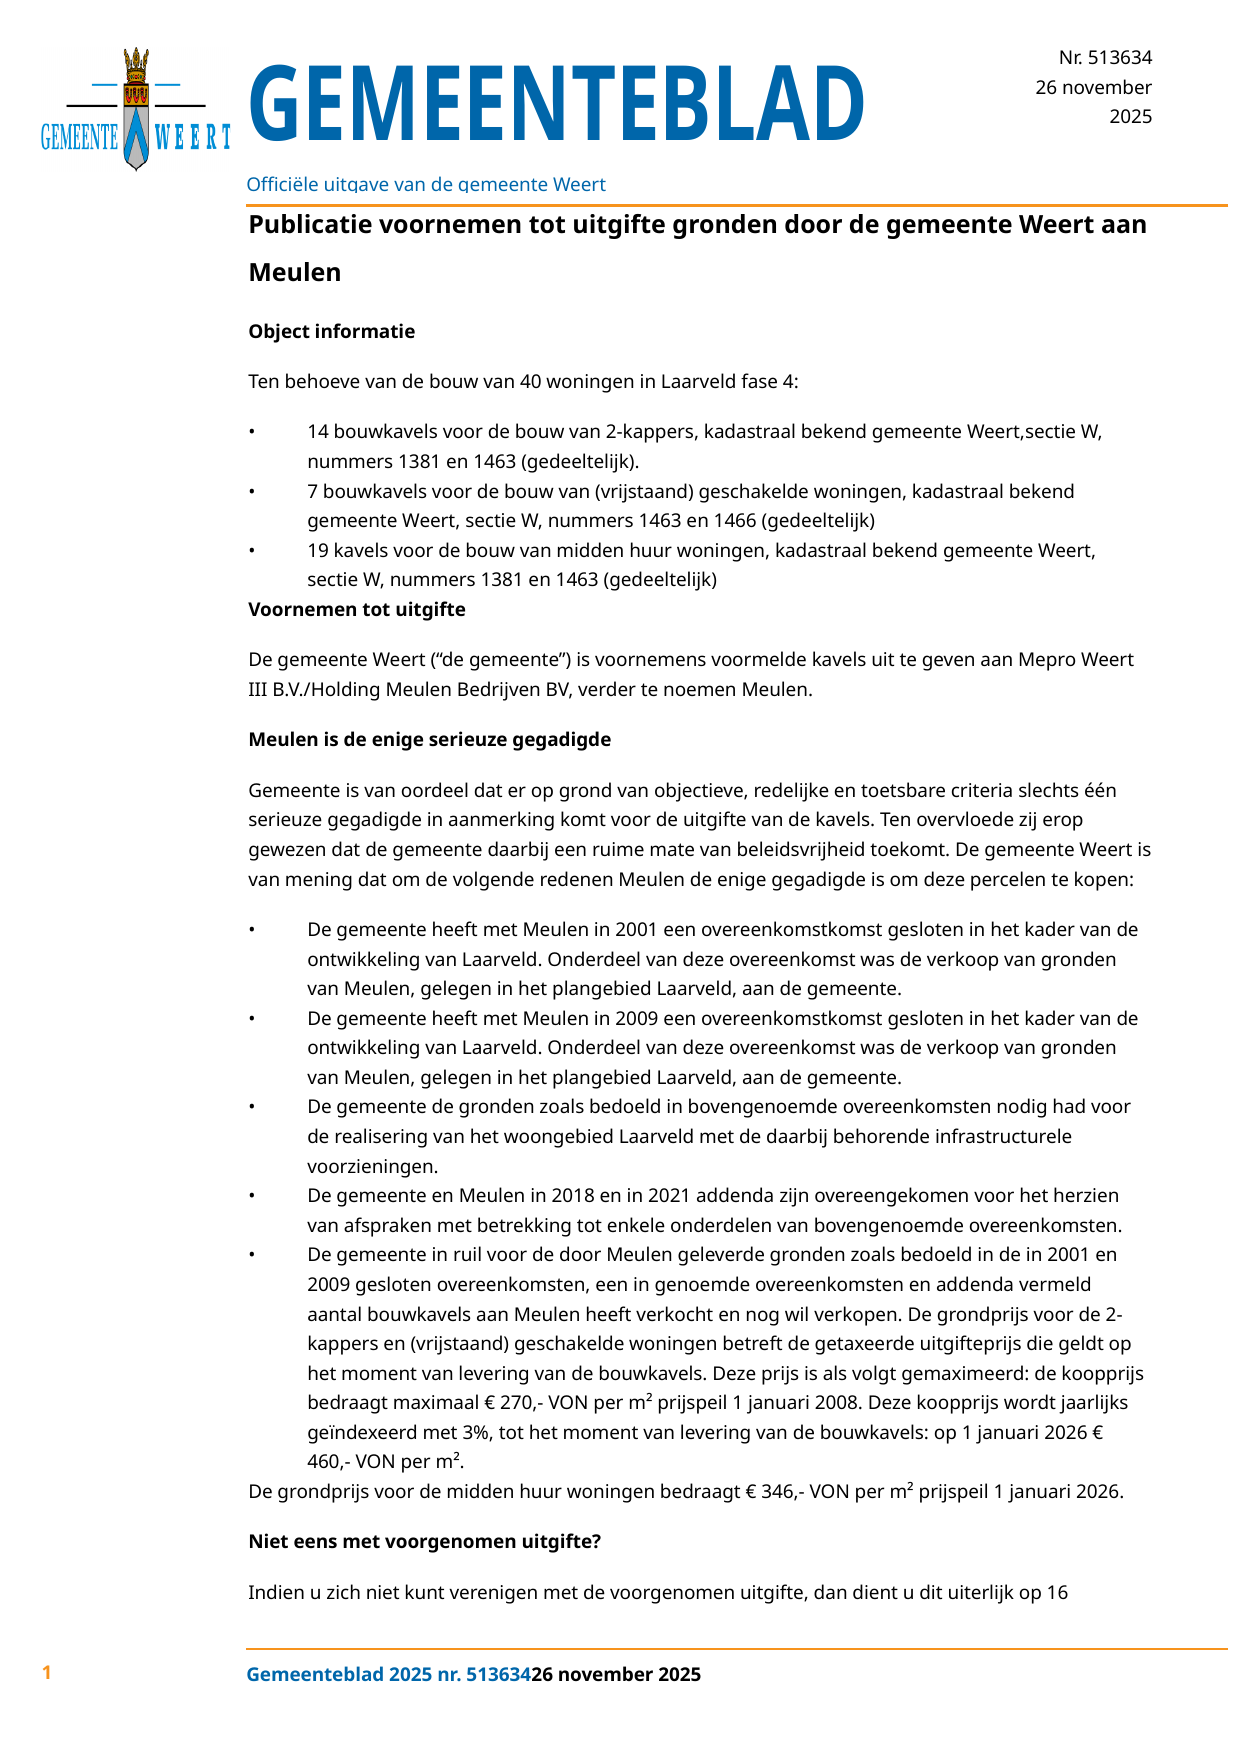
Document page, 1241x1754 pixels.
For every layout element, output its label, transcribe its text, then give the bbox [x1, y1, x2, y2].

list De gemeente heeft met Meulen in 2001 een overeenkomstkomst gesloten in het kader van de ontwikkeling van Laarveld. Onderdeel van deze overeenkomst was de verkoop van gronden van Meulen, gelegen in het plangebied Laarveld, aan de gemeente. [248, 916, 1152, 1001]
text Voornemen tot uitgifte [248, 596, 1152, 622]
list De gemeente en Meulen in 2018 en in 2021 addenda zijn overeengekomen voor het herzien van afspraken met betrekking tot enkele onderdelen van bovengenoemde overeenkomsten. [248, 1182, 1152, 1238]
text Gemeente is van oordeel dat er op grond van objectieve, redelijke en toetsbare criteria slechts één serieuze gegadigde in aanmerking komt voor de uitgifte van de kavels. Ten overvloede zij erop gewezen dat de gemeente daarbij een ruime mate van beleidsvrijheid toekomt. De gemeente Weert is van mening dat om de volgende redenen Meulen de enige gegadigde is om deze percelen te kopen: [248, 777, 1152, 892]
list 14 bouwkavels voor de bouw van 2-kappers, kadastraal bekend gemeente Weert,sectie W, nummers 1381 en 1463 (gedeeltelijk). [248, 419, 1152, 474]
text De grondprijs voor de midden huur woningen bedraagt € 346,- VON per m² prijspeil 1 januari 2026. [248, 1478, 1152, 1504]
text Meulen is de enige serieuze gegadigde [248, 727, 1152, 752]
list De gemeente de gronden zoals bedoeld in bovengenoemde overeenkomsten nodig had voor de realisering van het woongebied Laarveld met de daarbij behorende infrastructurele voorzieningen. [248, 1094, 1152, 1179]
text De gemeente Weert (“de gemeente”) is voornemens voormelde kavels uit te geven aan Mepro Weert III B.V./Holding Meulen Bedrijven BV, verder te noemen Meulen. [248, 647, 1152, 702]
picture [41, 47, 231, 172]
text Indien u zich niet kunt verenigen met de voorgenomen uitgifte, dan dient u dit uiterlijk op 16 [248, 1579, 1152, 1605]
list 19 kavels voor de bouw van midden huur woningen, kadastraal bekend gemeente Weert, sectie W, nummers 1381 en 1463 (gedeeltelijk) [248, 537, 1152, 592]
list 7 bouwkavels voor de bouw van (vrijstaand) geschakelde woningen, kadastraal bekend gemeente Weert, sectie W, nummers 1463 en 1466 (gedeeltelijk) [248, 478, 1152, 533]
text Ten behoeve van de bouw van 40 woningen in Laarveld fase 4: [248, 368, 1152, 394]
text Publicatie voornemen tot uitgifte gronden door de gemeente Weert aan Meulen [248, 207, 1152, 288]
list De gemeente in ruil voor de door Meulen geleverde gronden zoals bedoeld in de in 2001 en 2009 gesloten overeenkomsten, een in genoemde overeenkomsten en addenda vermeld aantal bouwkavels aan Meulen heeft verkocht en nog wil verkopen. De grondprijs voor de 2-kappers en (vrijstaand) geschakelde woningen betreft de getaxeerde uitgifteprijs die geldt op het moment van levering van de bouwkavels. Deze prijs is als volgt gemaximeerd: de koopprijs bedraagt maximaal € 270,- VON per m² prijspeil 1 januari 2008. Deze koopprijs wordt jaarlijks geïndexeerd met 3%, tot het moment van levering van de bouwkavels: op 1 januari 2026 € 460,- VON per m². [248, 1242, 1152, 1474]
list De gemeente heeft met Meulen in 2009 een overeenkomstkomst gesloten in het kader van de ontwikkeling van Laarveld. Onderdeel van deze overeenkomst was de verkoop van gronden van Meulen, gelegen in het plangebied Laarveld, aan de gemeente. [248, 1005, 1152, 1090]
text Niet eens met voorgenomen uitgifte? [248, 1529, 1152, 1554]
text Object informatie [248, 318, 1152, 344]
